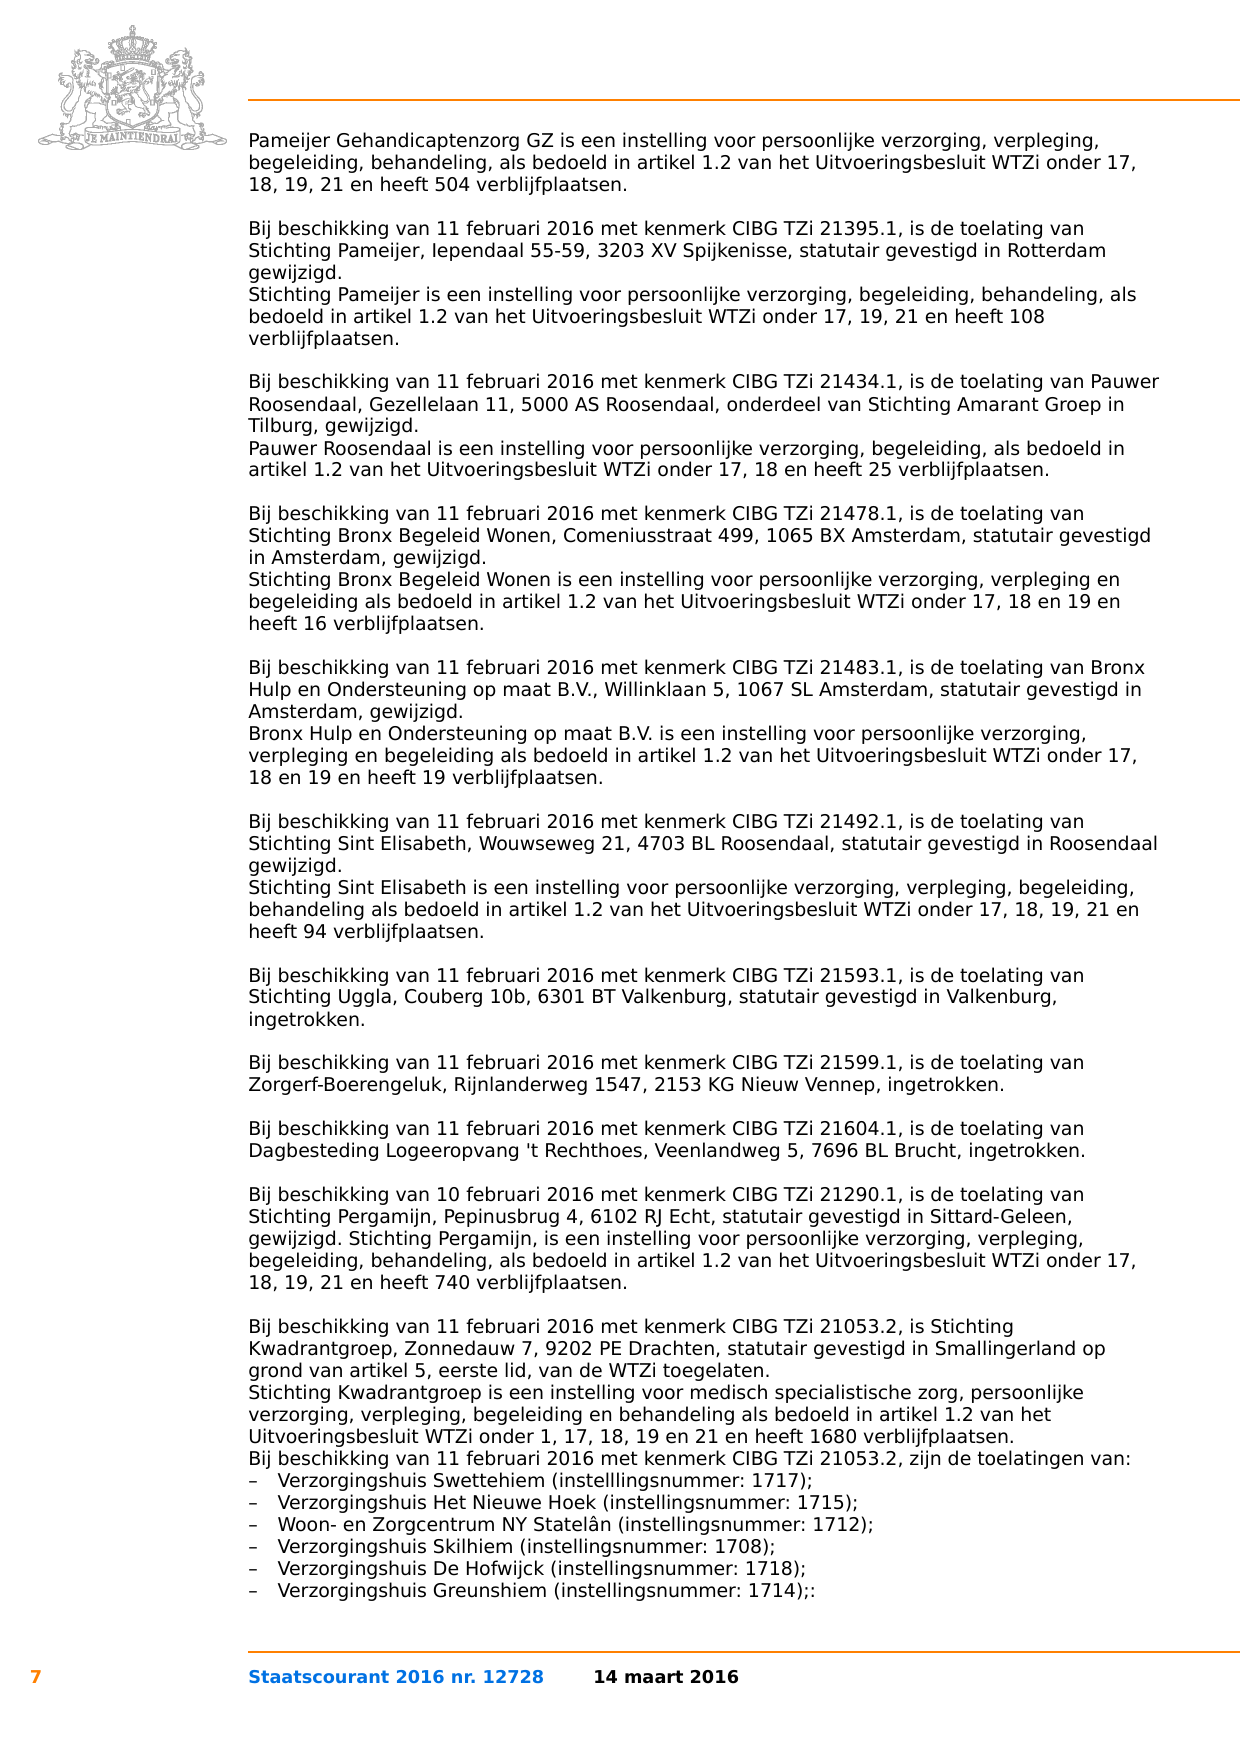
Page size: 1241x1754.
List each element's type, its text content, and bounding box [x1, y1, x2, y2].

text Stichting Kwadrantgroep is een instelling voor medisch specialistische zorg, persoonlijke verzorging, verpleging, begeleiding en behandeling als bedoeld in artikel 1.2 van het Uitvoeringsbesluit WTZi onder 1, 17, 18, 19 en 21 en heeft 1680 verblijfplaatsen. [248, 1382, 1163, 1448]
text Stichting Pameijer is een instelling voor persoonlijke verzorging, begeleiding, behandeling, als bedoeld in artikel 1.2 van het Uitvoeringsbesluit WTZi onder 17, 19, 21 en heeft 108 verblijfplaatsen. [248, 284, 1163, 349]
text Bij beschikking van 11 februari 2016 met kenmerk CIBG TZi 21599.1, is de toelating van Zorgerf-Boerengeluk, Rijnlanderweg 1547, 2153 KG Nieuw Vennep, ingetrokken. [248, 1052, 1163, 1096]
text Bij beschikking van 11 februari 2016 met kenmerk CIBG TZi 21593.1, is de toelating van Stichting Uggla, Couberg 10b, 6301 BT Valkenburg, statutair gevestigd in Valkenburg, ingetrokken. [248, 964, 1163, 1030]
text Stichting Bronx Begeleid Wonen is een instelling voor persoonlijke verzorging, verpleging en begeleiding als bedoeld in artikel 1.2 van het Uitvoeringsbesluit WTZi onder 17, 18 en 19 en heeft 16 verblijfplaatsen. [248, 569, 1163, 635]
text – Verzorgingshuis Greunshiem (instellingsnummer: 1714);: [248, 1579, 1163, 1601]
text Pauwer Roosendaal is een instelling voor persoonlijke verzorging, begeleiding, als bedoeld in artikel 1.2 van het Uitvoeringsbesluit WTZi onder 17, 18 en heeft 25 verblijfplaatsen. [248, 437, 1163, 481]
text – Woon- en Zorgcentrum NY Statelân (instellingsnummer: 1712); [248, 1513, 1163, 1536]
picture [38, 25, 227, 150]
text Bij beschikking van 10 februari 2016 met kenmerk CIBG TZi 21290.1, is de toelating van Stichting Pergamijn, Pepinusbrug 4, 6102 RJ Echt, statutair gevestigd in Sittard-Geleen, gewijzigd. Stichting Pergamijn, is een instelling voor persoonlijke verzorging, verpleging, begeleiding, behandeling, als bedoeld in artikel 1.2 van het Uitvoeringsbesluit WTZi onder 17, 18, 19, 21 en heeft 740 verblijfplaatsen. [248, 1184, 1163, 1294]
text – Verzorgingshuis Het Nieuwe Hoek (instellingsnummer: 1715); [248, 1492, 1163, 1513]
text Bij beschikking van 11 februari 2016 met kenmerk CIBG TZi 21434.1, is de toelating van Pauwer Roosendaal, Gezellelaan 11, 5000 AS Roosendaal, onderdeel van Stichting Amarant Groep in Tilburg, gewijzigd. [248, 371, 1163, 437]
text Stichting Sint Elisabeth is een instelling voor persoonlijke verzorging, verpleging, begeleiding, behandeling als bedoeld in artikel 1.2 van het Uitvoeringsbesluit WTZi onder 17, 18, 19, 21 en heeft 94 verblijfplaatsen. [248, 877, 1163, 943]
text Bij beschikking van 11 februari 2016 met kenmerk CIBG TZi 21492.1, is de toelating van Stichting Sint Elisabeth, Wouwseweg 21, 4703 BL Roosendaal, statutair gevestigd in Roosendaal gewijzigd. [248, 811, 1163, 877]
text Bij beschikking van 11 februari 2016 met kenmerk CIBG TZi 21053.2, is Stichting Kwadrantgroep, Zonnedauw 7, 9202 PE Drachten, statutair gevestigd in Smallingerland op grond van artikel 5, eerste lid, van de WTZi toegelaten. [248, 1316, 1163, 1382]
text Pameijer Gehandicaptenzorg GZ is een instelling voor persoonlijke verzorging, verpleging, begeleiding, behandeling, als bedoeld in artikel 1.2 van het Uitvoeringsbesluit WTZi onder 17, 18, 19, 21 en heeft 504 verblijfplaatsen. [248, 130, 1163, 196]
text – Verzorgingshuis Skilhiem (instellingsnummer: 1708); [248, 1536, 1163, 1557]
text Bij beschikking van 11 februari 2016 met kenmerk CIBG TZi 21395.1, is de toelating van Stichting Pameijer, Iependaal 55-59, 3203 XV Spijkenisse, statutair gevestigd in Rotterdam gewijzigd. [248, 218, 1163, 284]
text Bronx Hulp en Ondersteuning op maat B.V. is een instelling voor persoonlijke verzorging, verpleging en begeleiding als bedoeld in artikel 1.2 van het Uitvoeringsbesluit WTZi onder 17, 18 en 19 en heeft 19 verblijfplaatsen. [248, 723, 1163, 789]
text Bij beschikking van 11 februari 2016 met kenmerk CIBG TZi 21604.1, is de toelating van Dagbesteding Logeeropvang 't Rechthoes, Veenlandweg 5, 7696 BL Brucht, ingetrokken. [248, 1118, 1163, 1162]
text – Verzorgingshuis De Hofwijck (instellingsnummer: 1718); [248, 1557, 1163, 1579]
text Bij beschikking van 11 februari 2016 met kenmerk CIBG TZi 21478.1, is de toelating van Stichting Bronx Begeleid Wonen, Comeniusstraat 499, 1065 BX Amsterdam, statutair gevestigd in Amsterdam, gewijzigd. [248, 503, 1163, 569]
text – Verzorgingshuis Swettehiem (instelllingsnummer: 1717); [248, 1469, 1163, 1492]
text Bij beschikking van 11 februari 2016 met kenmerk CIBG TZi 21053.2, zijn de toelatingen van: [248, 1448, 1163, 1469]
text Bij beschikking van 11 februari 2016 met kenmerk CIBG TZi 21483.1, is de toelating van Bronx Hulp en Ondersteuning op maat B.V., Willinklaan 5, 1067 SL Amsterdam, statutair gevestigd in Amsterdam, gewijzigd. [248, 657, 1163, 723]
